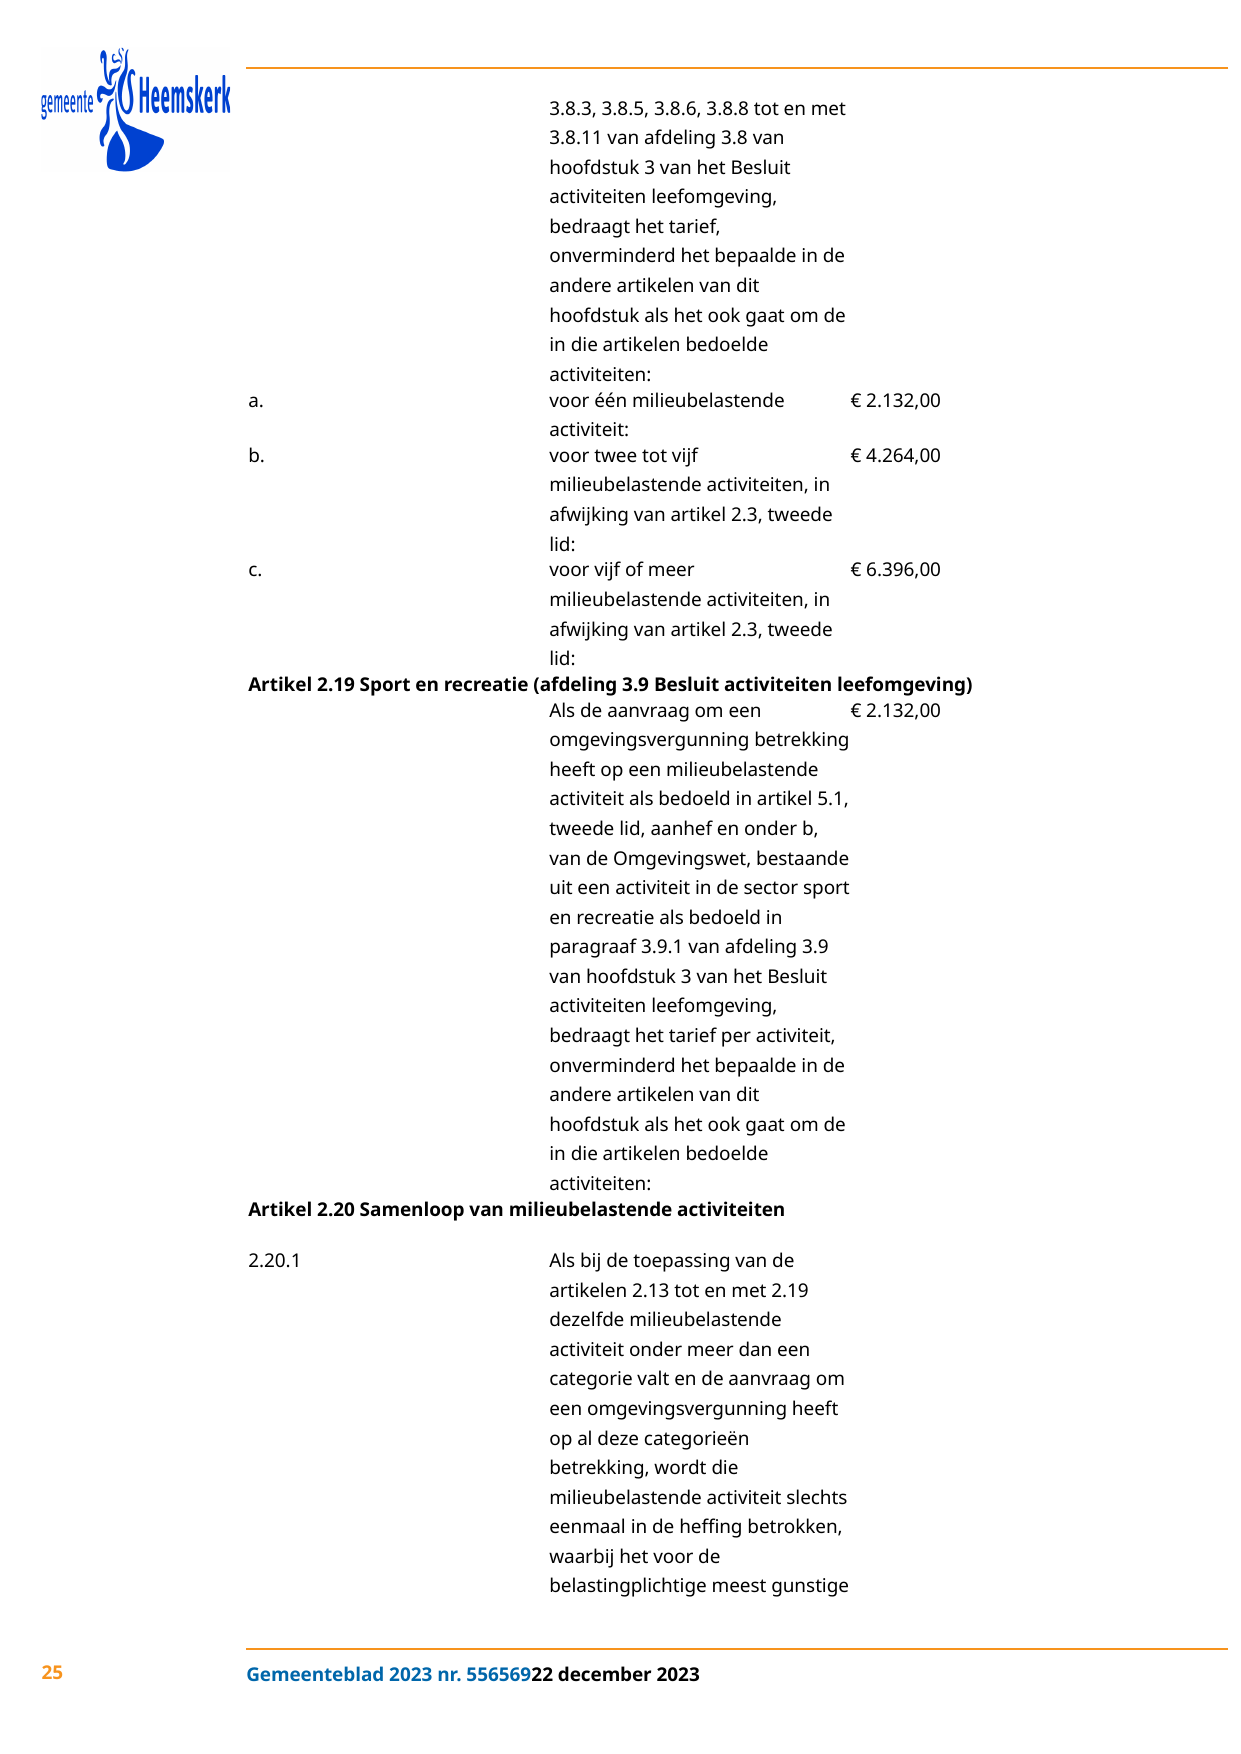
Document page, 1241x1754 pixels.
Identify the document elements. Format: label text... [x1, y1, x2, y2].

table_cell Artikel 2.20 Samenloop van milieubelastende activiteiten [248, 1196, 1152, 1222]
table_cell € 4.264,00 [850, 442, 1152, 557]
table_cell Als bij de toepassing van de artikelen 2.13 tot en met 2.19 dezelfde milieubelastende activiteit onder meer dan een categorie valt en de aanvraag om een omgevingsvergunning heeft op al deze categorieën betrekking, wordt die milieubelastende activiteit slechts eenmaal in de heffing betrokken, waarbij het voor de belastingplichtige meest gunstige [549, 1247, 850, 1598]
table_cell [248, 1222, 549, 1247]
table_cell voor twee tot vijf milieubelastende activiteiten, in afwijking van artikel 2.3, tweede lid: [549, 442, 850, 557]
table_cell [850, 1222, 1152, 1247]
table_cell voor één milieubelastende activiteit: [549, 387, 850, 442]
table_cell a. [248, 387, 549, 442]
table_cell Artikel 2.19 Sport en recreatie (afdeling 3.9 Besluit activiteiten leefomgeving) [248, 671, 1152, 697]
table_cell voor vijf of meer milieubelastende activiteiten, in afwijking van artikel 2.3, tweede lid: [549, 557, 850, 671]
table_cell [549, 1222, 850, 1247]
table_cell 2.20.1 [248, 1247, 549, 1598]
table_cell [248, 697, 549, 1196]
table_cell [850, 1247, 1152, 1598]
table_cell € 2.132,00 [850, 387, 1152, 442]
table_cell € 6.396,00 [850, 557, 1152, 671]
table_cell c. [248, 557, 549, 671]
table_cell b. [248, 442, 549, 557]
table_cell [248, 95, 549, 387]
table_cell [850, 95, 1152, 387]
picture [41, 47, 231, 172]
table_cell € 2.132,00 [850, 697, 1152, 1196]
table_cell 3.8.3, 3.8.5, 3.8.6, 3.8.8 tot en met 3.8.11 van afdeling 3.8 van hoofdstuk 3 van het Besluit activiteiten leefomgeving, bedraagt het tarief, onverminderd het bepaalde in de andere artikelen van dit hoofdstuk als het ook gaat om de in die artikelen bedoelde activiteiten: [549, 95, 850, 387]
table_cell Als de aanvraag om een omgevingsvergunning betrekking heeft op een milieubelastende activiteit als bedoeld in artikel 5.1, tweede lid, aanhef en onder b, van de Omgevingswet, bestaande uit een activiteit in de sector sport en recreatie als bedoeld in paragraaf 3.9.1 van afdeling 3.9 van hoofdstuk 3 van het Besluit activiteiten leefomgeving, bedraagt het tarief per activiteit, onverminderd het bepaalde in de andere artikelen van dit hoofdstuk als het ook gaat om de in die artikelen bedoelde activiteiten: [549, 697, 850, 1196]
